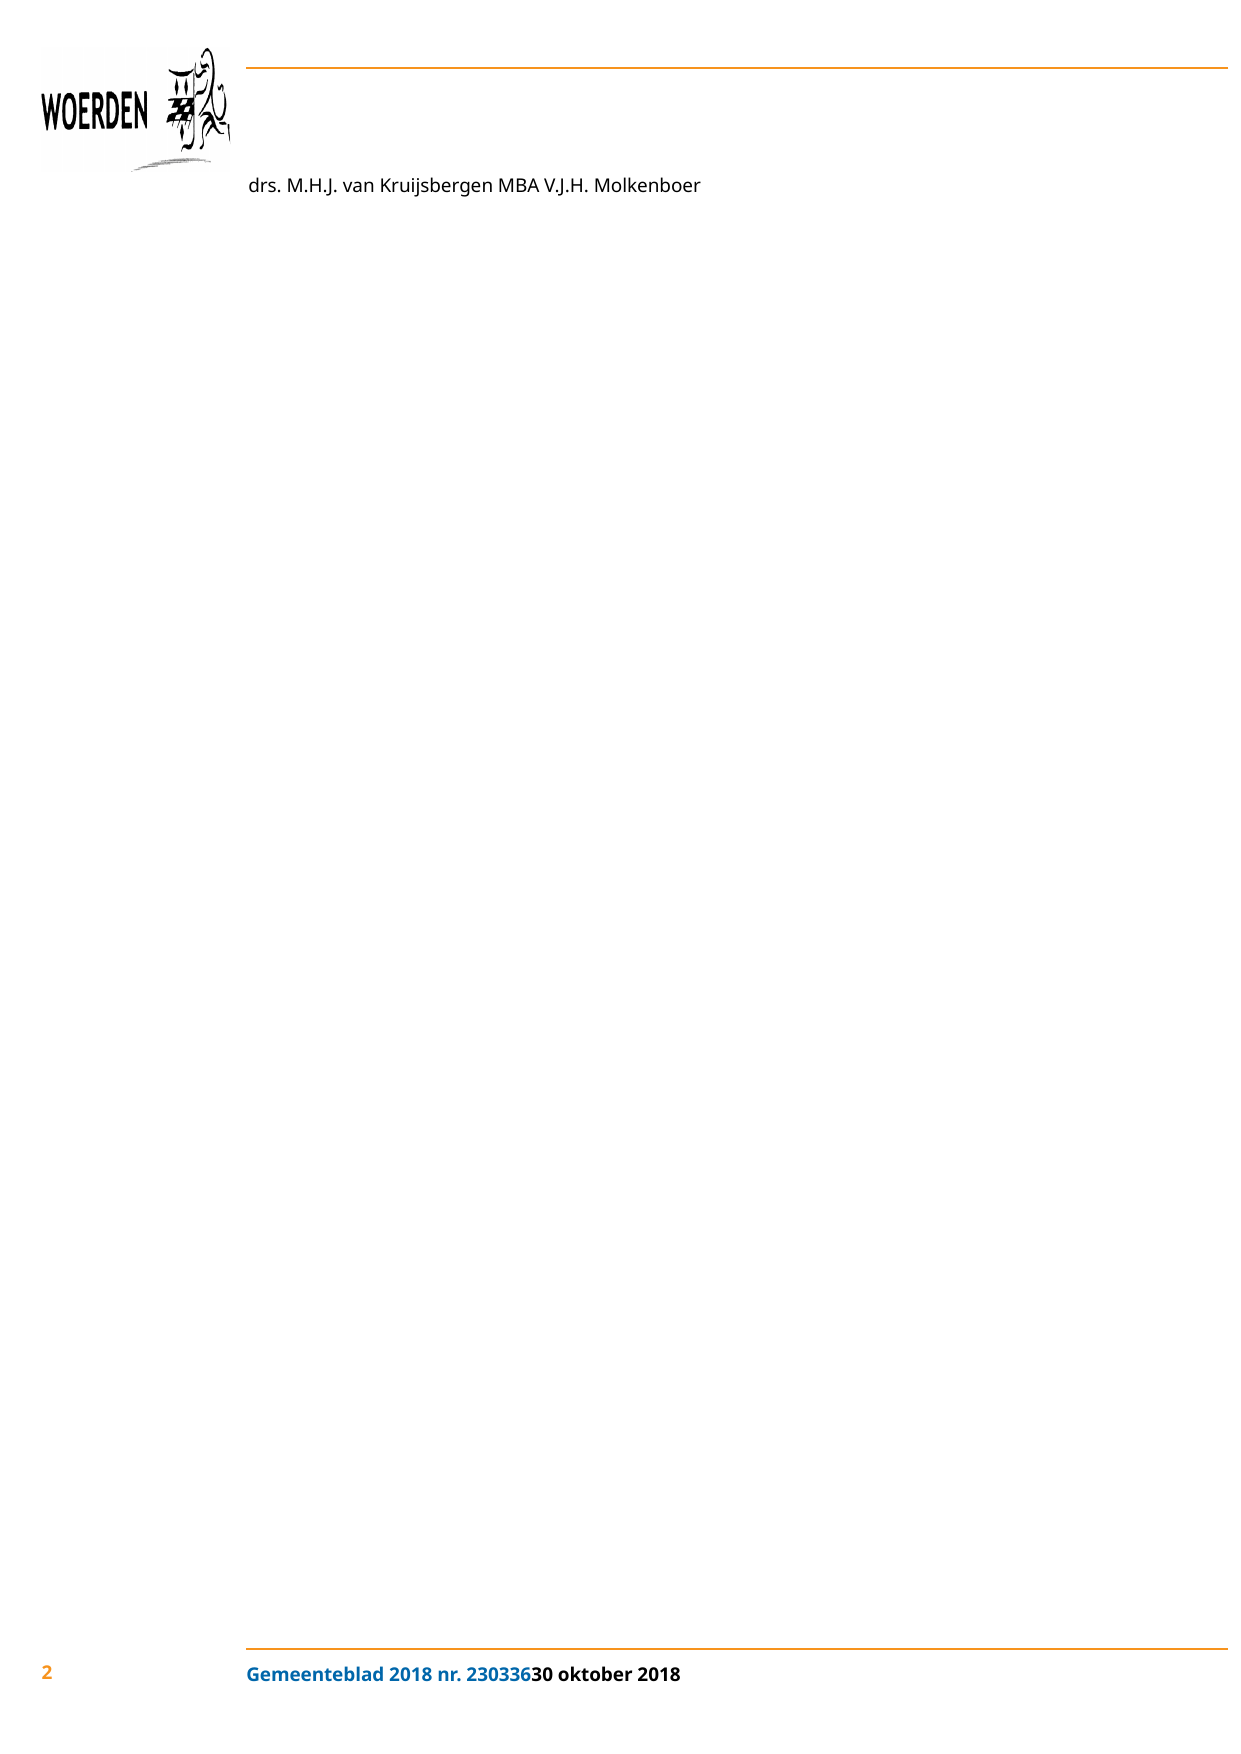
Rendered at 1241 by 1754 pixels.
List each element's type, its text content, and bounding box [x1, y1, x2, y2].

text drs. M.H.J. van Kruijsbergen MBA V.J.H. Molkenboer [248, 172, 1152, 198]
picture [41, 47, 231, 172]
